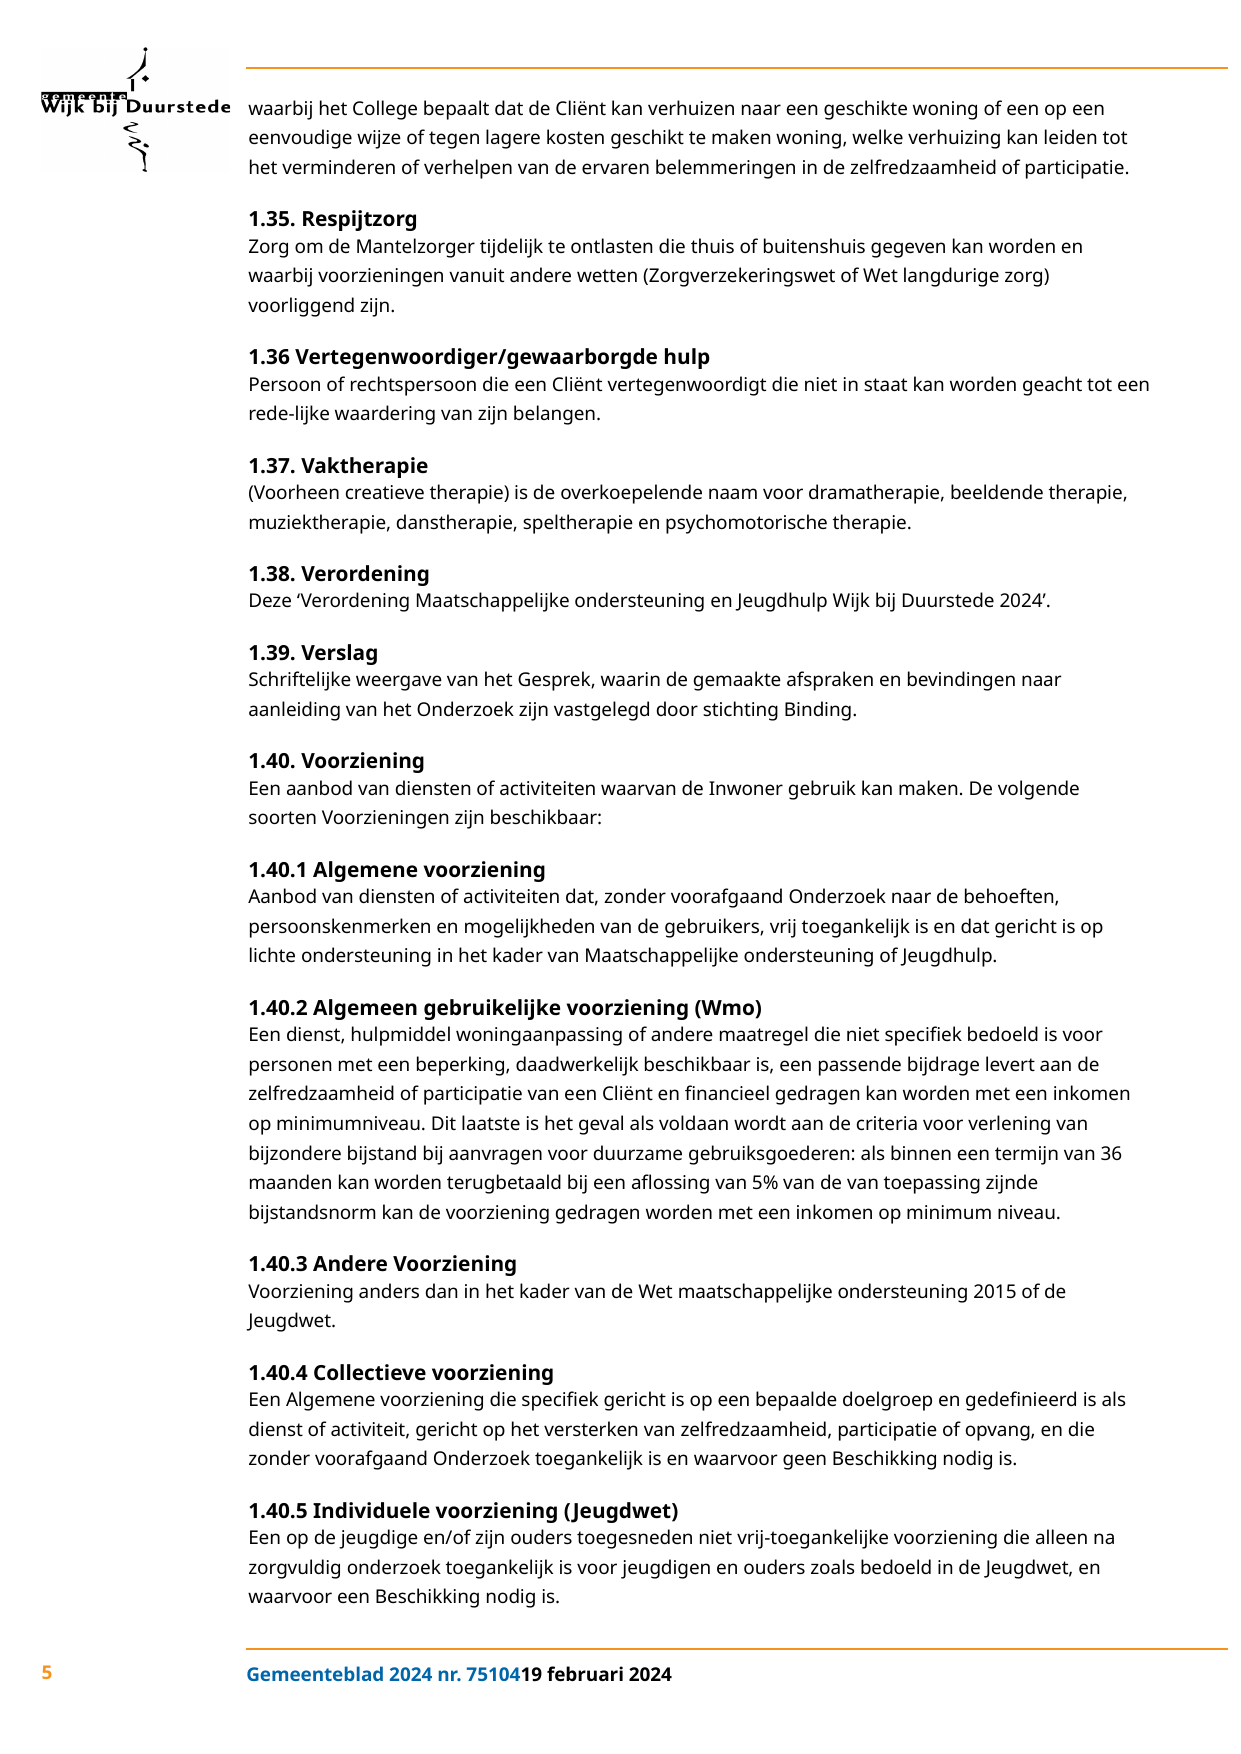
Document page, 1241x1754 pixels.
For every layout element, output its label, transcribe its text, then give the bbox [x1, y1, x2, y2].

text Aanbod van diensten of activiteiten dat, zonder voorafgaand Onderzoek naar de behoeften, persoonskenmerken en mogelijkheden van de gebruikers, vrij toegankelijk is en dat gericht is op lichte ondersteuning in het kader van Maatschappelijke ondersteuning of Jeugdhulp. [248, 883, 1152, 968]
text Schriftelijke weergave van het Gesprek, waarin de gemaakte afspraken en bevindingen naar aanleiding van het Onderzoek zijn vastgelegd door stichting Binding. [248, 667, 1152, 722]
text 1.39. Verslag [248, 638, 1152, 667]
text 1.40.4 Collectieve voorziening [248, 1358, 1152, 1386]
text (Voorheen creatieve therapie) is de overkoepelende naam voor dramatherapie, beeldende therapie, muziektherapie, danstherapie, speltherapie en psychomotorische therapie. [248, 479, 1152, 534]
text 1.37. Vaktherapie [248, 451, 1152, 479]
text 1.40. Voorziening [248, 747, 1152, 775]
text Een Algemene voorziening die specifiek gericht is op een bepaalde doelgroep en gedefinieerd is als dienst of activiteit, gericht op het versterken van zelfredzaamheid, participatie of opvang, en die zonder voorafgaand Onderzoek toegankelijk is en waarvoor geen Beschikking nodig is. [248, 1386, 1152, 1471]
text Zorg om de Mantelzorger tijdelijk te ontlasten die thuis of buitenshuis gegeven kan worden en waarbij voorzieningen vanuit andere wetten (Zorgverzekeringswet of Wet langdurige zorg) voorliggend zijn. [248, 233, 1152, 318]
text waarbij het College bepaalt dat de Cliënt kan verhuizen naar een geschikte woning of een op een eenvoudige wijze of tegen lagere kosten geschikt te maken woning, welke verhuizing kan leiden tot het verminderen of verhelpen van de ervaren belemmeringen in de zelfredzaamheid of participatie. [248, 95, 1152, 180]
text 1.40.2 Algemeen gebruikelijke voorziening (Wmo) [248, 993, 1152, 1021]
text 1.38. Verordening [248, 559, 1152, 588]
text Een aanbod van diensten of activiteiten waarvan de Inwoner gebruik kan maken. De volgende soorten Voorzieningen zijn beschikbaar: [248, 775, 1152, 830]
text Deze ‘Verordening Maatschappelijke ondersteuning en Jeugdhulp Wijk bij Duurstede 2024’. [248, 588, 1152, 613]
picture [41, 47, 231, 172]
text 1.36 Vertegenwoordiger/gewaarborgde hulp [248, 342, 1152, 371]
text Een op de jeugdige en/of zijn ouders toegesneden niet vrij-toegankelijke voorziening die alleen na zorgvuldig onderzoek toegankelijk is voor jeugdigen en ouders zoals bedoeld in de Jeugdwet, en waarvoor een Beschikking nodig is. [248, 1524, 1152, 1609]
text Persoon of rechtspersoon die een Cliënt vertegenwoordigt die niet in staat kan worden geacht tot een rede-lijke waardering van zijn belangen. [248, 371, 1152, 426]
text Een dienst, hulpmiddel woningaanpassing of andere maatregel die niet specifiek bedoeld is voor personen met een beperking, daadwerkelijk beschikbaar is, een passende bijdrage levert aan de zelfredzaamheid of participatie van een Cliënt en financieel gedragen kan worden met een inkomen op minimumniveau. Dit laatste is het geval als voldaan wordt aan de criteria voor verlening van bijzondere bijstand bij aanvragen voor duurzame gebruiksgoederen: als binnen een termijn van 36 maanden kan worden terugbetaald bij een aflossing van 5% van de van toepassing zijnde bijstandsnorm kan de voorziening gedragen worden met een inkomen op minimum niveau. [248, 1021, 1152, 1225]
text 1.35. Respijtzorg [248, 204, 1152, 233]
text 1.40.5 Individuele voorziening (Jeugdwet) [248, 1496, 1152, 1524]
text 1.40.1 Algemene voorziening [248, 855, 1152, 883]
text Voorziening anders dan in het kader van de Wet maatschappelijke ondersteuning 2015 of de Jeugdwet. [248, 1278, 1152, 1333]
text 1.40.3 Andere Voorziening [248, 1249, 1152, 1278]
